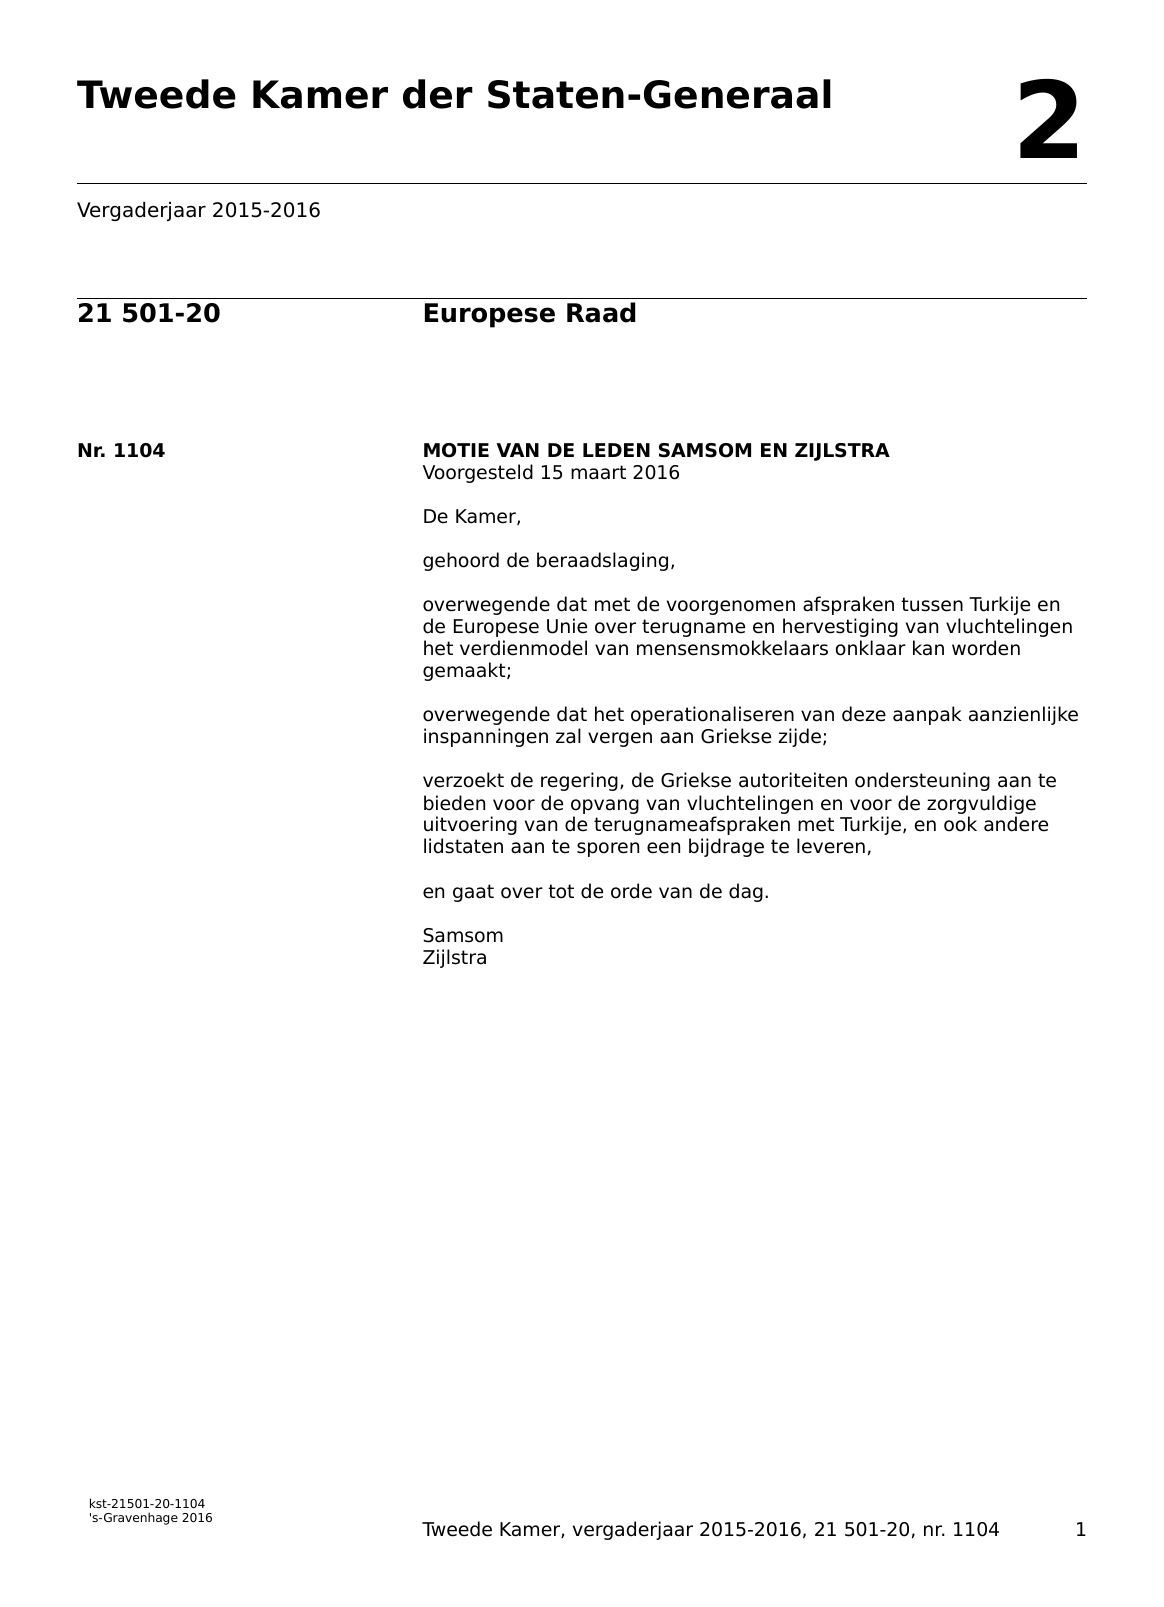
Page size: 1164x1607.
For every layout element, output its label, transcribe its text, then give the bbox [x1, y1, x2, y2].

subtitle 21 501-20 Europese Raad [77, 299, 1087, 329]
table_header Tweede Kamer der Staten-Generaal [77, 59, 886, 183]
text 's-Gravenhage 2016 [88, 1511, 323, 1525]
table_cell Vergaderjaar 2015-2016 [77, 184, 1087, 298]
text Samsom [422, 925, 1087, 947]
table_header 2 [886, 59, 1087, 183]
text De Kamer, [422, 506, 1087, 528]
text overwegende dat met de voorgenomen afspraken tussen Turkije en de Europese Unie over terugname en hervestiging van vluchtelingen het verdienmodel van mensensmokkelaars onklaar kan worden gemaakt; [422, 594, 1087, 682]
subtitle Nr. 1104 MOTIE VAN DE LEDEN SAMSOM EN ZIJLSTRA [77, 440, 1087, 462]
text gehoord de beraadslaging, [422, 550, 1087, 572]
text kst-21501-20-1104 [88, 1497, 323, 1511]
text Voorgesteld 15 maart 2016 [422, 462, 1087, 484]
text verzoekt de regering, de Griekse autoriteiten ondersteuning aan te bieden voor de opvang van vluchtelingen en voor de zorgvuldige uitvoering van de terugnameafspraken met Turkije, en ook andere lidstaten aan te sporen een bijdrage te leveren, [422, 770, 1087, 858]
text overwegende dat het operationaliseren van deze aanpak aanzienlijke inspanningen zal vergen aan Griekse zijde; [422, 704, 1087, 748]
text en gaat over tot de orde van de dag. [422, 881, 1087, 902]
text Zijlstra [422, 947, 1087, 969]
